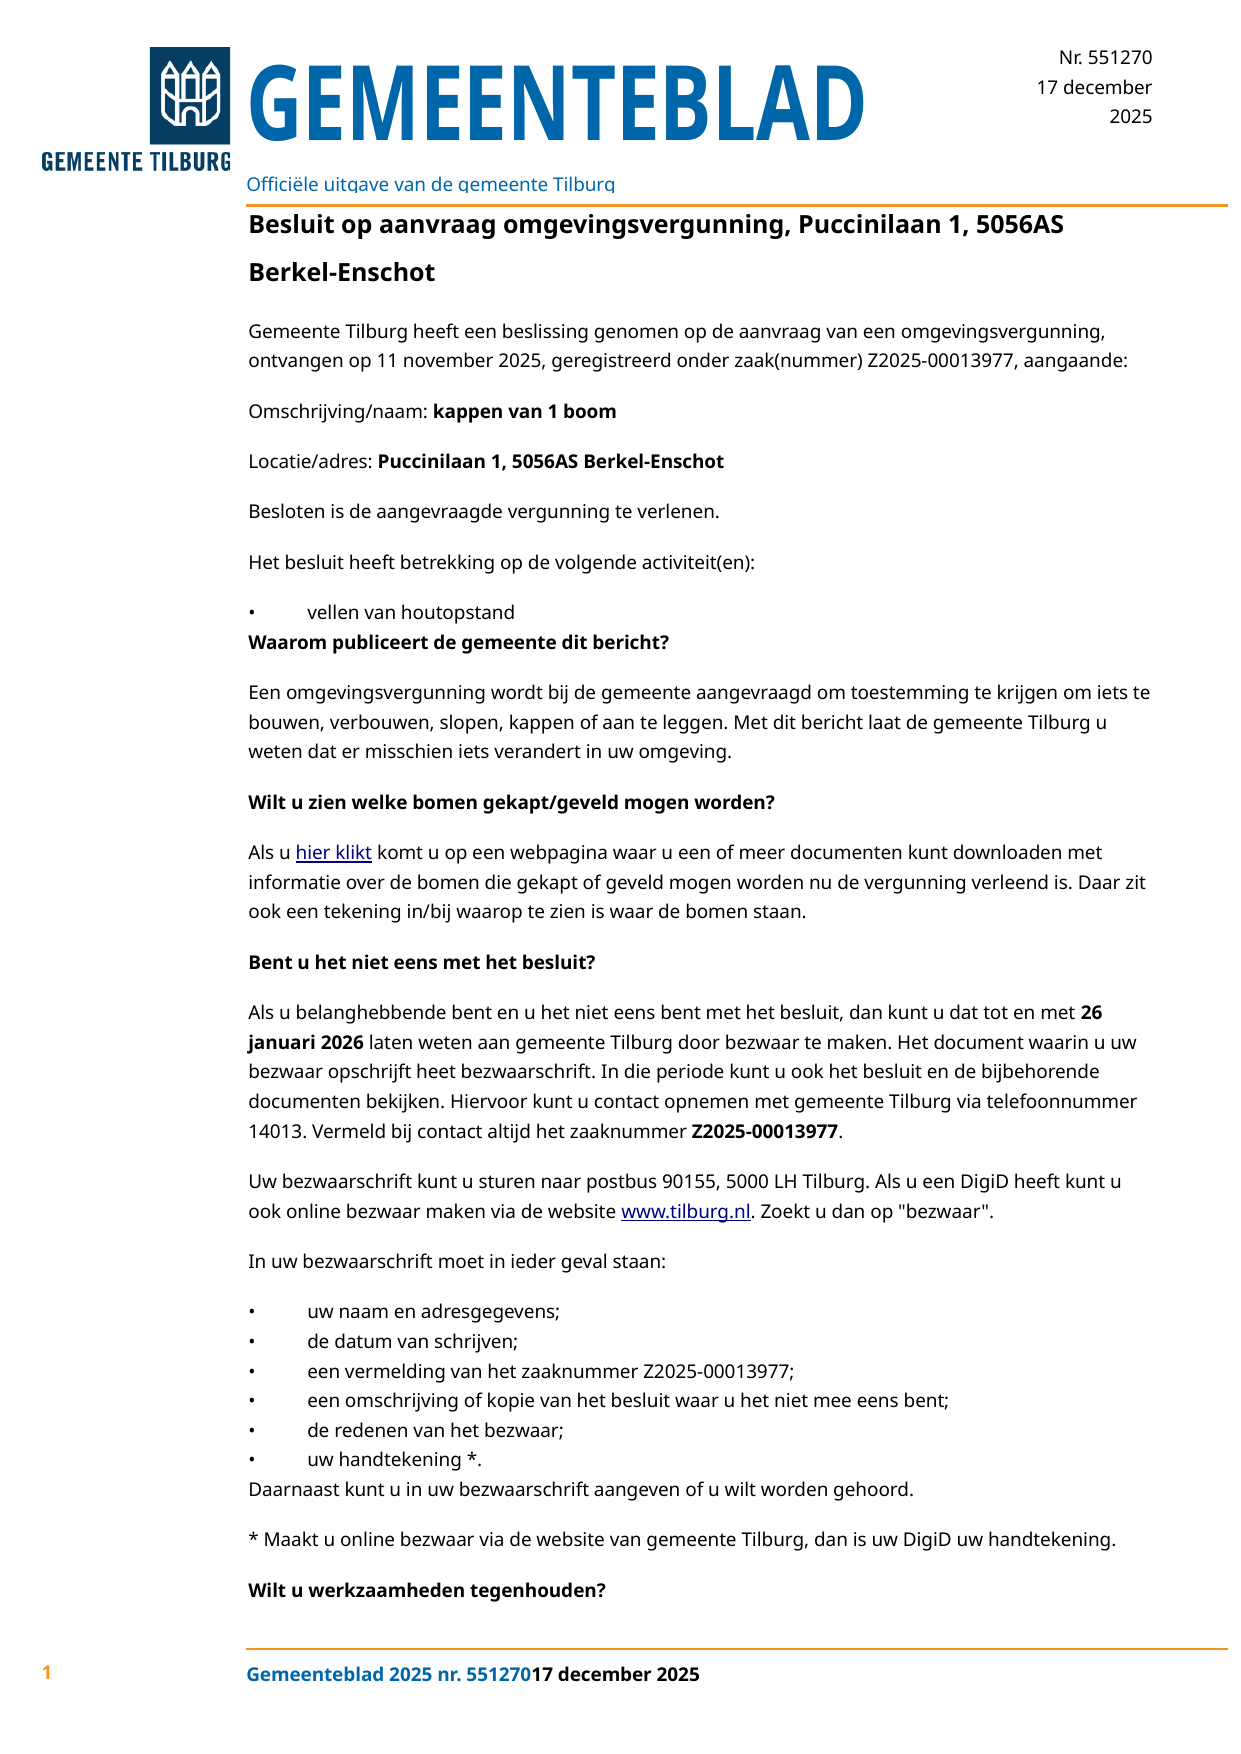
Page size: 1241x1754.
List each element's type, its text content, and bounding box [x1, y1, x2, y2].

text Daarnaast kunt u in uw bezwaarschrift aangeven of u wilt worden gehoord. [248, 1476, 1152, 1502]
text Wilt u zien welke bomen gekapt/geveld mogen worden? [248, 789, 1152, 815]
text In uw bezwaarschrift moet in ieder geval staan: [248, 1248, 1152, 1274]
text Wilt u werkzaamheden tegenhouden? [248, 1577, 1152, 1603]
picture [41, 47, 231, 172]
text Waarom publiceert de gemeente dit bericht? [248, 629, 1152, 655]
list uw handtekening *. [248, 1447, 1152, 1472]
text * Maakt u online bezwaar via de website van gemeente Tilburg, dan is uw DigiD uw handtekening. [248, 1527, 1152, 1552]
list een omschrijving of kopie van het besluit waar u het niet mee eens bent; [248, 1387, 1152, 1413]
list de redenen van het bezwaar; [248, 1417, 1152, 1443]
text Besluit op aanvraag omgevingsvergunning, Puccinilaan 1, 5056AS Berkel-Enschot [248, 207, 1152, 288]
text Bent u het niet eens met het besluit? [248, 949, 1152, 975]
list uw naam en adresgegevens; [248, 1299, 1152, 1324]
text Uw bezwaarschrift kunt u sturen naar postbus 90155, 5000 LH Tilburg. Als u een DigiD heeft kunt u ook online bezwaar maken via de website www.tilburg.nl. Zoekt u dan op "bezwaar". [248, 1168, 1152, 1224]
list de datum van schrijven; [248, 1328, 1152, 1354]
text Het besluit heeft betrekking op de volgende activiteit(en): [248, 549, 1152, 575]
list vellen van houtopstand [248, 599, 1152, 625]
text Een omgevingsvergunning wordt bij de gemeente aangevraagd om toestemming te krijgen om iets te bouwen, verbouwen, slopen, kappen of aan te leggen. Met dit bericht laat de gemeente Tilburg u weten dat er misschien iets verandert in uw omgeving. [248, 679, 1152, 764]
text Als u hier klikt komt u op een webpagina waar u een of meer documenten kunt downloaden met informatie over de bomen die gekapt of geveld mogen worden nu de vergunning verleend is. Daar zit ook een tekening in/bij waarop te zien is waar de bomen staan. [248, 839, 1152, 924]
text Gemeente Tilburg heeft een beslissing genomen op de aanvraag van een omgevingsvergunning, ontvangen op 11 november 2025, geregistreerd onder zaak(nummer) Z2025-00013977, aangaande: [248, 318, 1152, 373]
text Besloten is de aangevraagde vergunning te verlenen. [248, 499, 1152, 524]
text Locatie/adres: Puccinilaan 1, 5056AS Berkel-Enschot [248, 448, 1152, 474]
text Omschrijving/naam: kappen van 1 boom [248, 398, 1152, 424]
text Als u belanghebbende bent en u het niet eens bent met het besluit, dan kunt u dat tot en met 26 januari 2026 laten weten aan gemeente Tilburg door bezwaar te maken. Het document waarin u uw bezwaar opschrijft heet bezwaarschrift. In die periode kunt u ook het besluit en de bijbehorende documenten bekijken. Hiervoor kunt u contact opnemen met gemeente Tilburg via telefoonnummer 14013. Vermeld bij contact altijd het zaaknummer Z2025-00013977. [248, 999, 1152, 1144]
list een vermelding van het zaaknummer Z2025-00013977; [248, 1358, 1152, 1384]
